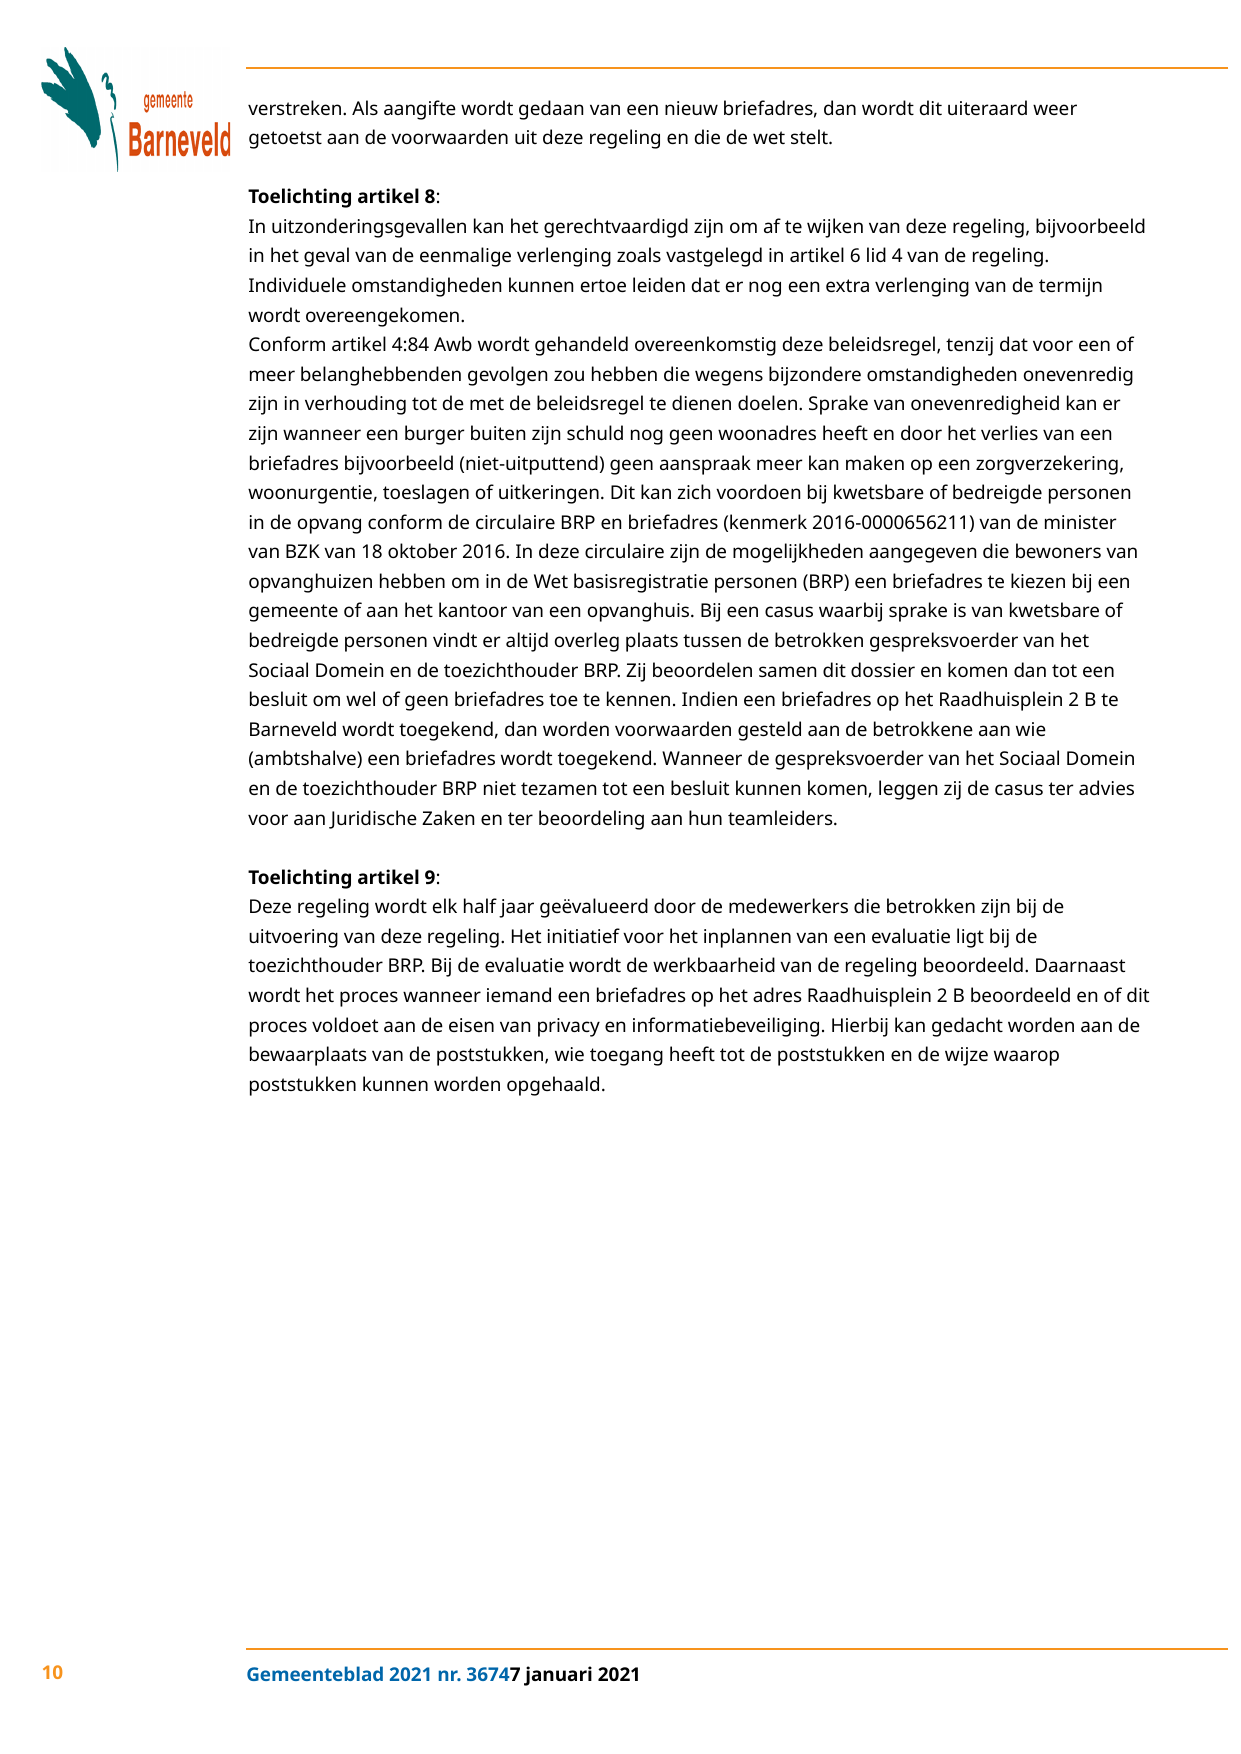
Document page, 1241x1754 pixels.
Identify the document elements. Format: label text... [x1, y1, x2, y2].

text Deze regeling wordt elk half jaar geëvalueerd door de medewerkers die betrokken zijn bij de uitvoering van deze regeling. Het initiatief voor het inplannen van een evaluatie ligt bij de toezichthouder BRP. Bij de evaluatie wordt de werkbaarheid van de regeling beoordeeld. Daarnaast wordt het proces wanneer iemand een briefadres op het adres Raadhuisplein 2 B beoordeeld en of dit proces voldoet aan de eisen van privacy en informatiebeveiliging. Hierbij kan gedacht worden aan de bewaarplaats van de poststukken, wie toegang heeft tot de poststukken en de wijze waarop poststukken kunnen worden opgehaald. [248, 893, 1152, 1097]
text verstreken. Als aangifte wordt gedaan van een nieuw briefadres, dan wordt dit uiteraard weer getoetst aan de voorwaarden uit deze regeling en die de wet stelt. [248, 95, 1152, 150]
text Toelichting artikel 8: [248, 183, 1152, 209]
picture [41, 47, 231, 172]
text Toelichting artikel 9: [248, 864, 1152, 890]
text In uitzonderingsgevallen kan het gerechtvaardigd zijn om af te wijken van deze regeling, bijvoorbeeld in het geval van de eenmalige verlenging zoals vastgelegd in artikel 6 lid 4 van de regeling. Individuele omstandigheden kunnen ertoe leiden dat er nog een extra verlenging van de termijn wordt overeengekomen. [248, 213, 1152, 328]
text Conform artikel 4:84 Awb wordt gehandeld overeenkomstig deze beleidsregel, tenzij dat voor een of meer belanghebbenden gevolgen zou hebben die wegens bijzondere omstandigheden onevenredig zijn in verhouding tot de met de beleidsregel te dienen doelen. Sprake van onevenredigheid kan er zijn wanneer een burger buiten zijn schuld nog geen woonadres heeft en door het verlies van een briefadres bijvoorbeeld (niet-uitputtend) geen aanspraak meer kan maken op een zorgverzekering, woonurgentie, toeslagen of uitkeringen. Dit kan zich voordoen bij kwetsbare of bedreigde personen in de opvang conform de circulaire BRP en briefadres (kenmerk 2016-0000656211) van de minister van BZK van 18 oktober 2016. In deze circulaire zijn de mogelijkheden aangegeven die bewoners van opvanghuizen hebben om in de Wet basisregistratie personen (BRP) een briefadres te kiezen bij een gemeente of aan het kantoor van een opvanghuis. Bij een casus waarbij sprake is van kwetsbare of bedreigde personen vindt er altijd overleg plaats tussen de betrokken gespreksvoerder van het Sociaal Domein en de toezichthouder BRP. Zij beoordelen samen dit dossier en komen dan tot een besluit om wel of geen briefadres toe te kennen. Indien een briefadres op het Raadhuisplein 2 B te Barneveld wordt toegekend, dan worden voorwaarden gesteld aan de betrokkene aan wie (ambtshalve) een briefadres wordt toegekend. Wanneer de gespreksvoerder van het Sociaal Domein en de toezichthouder BRP niet tezamen tot een besluit kunnen komen, leggen zij de casus ter advies voor aan Juridische Zaken en ter beoordeling aan hun teamleiders. [248, 331, 1152, 831]
